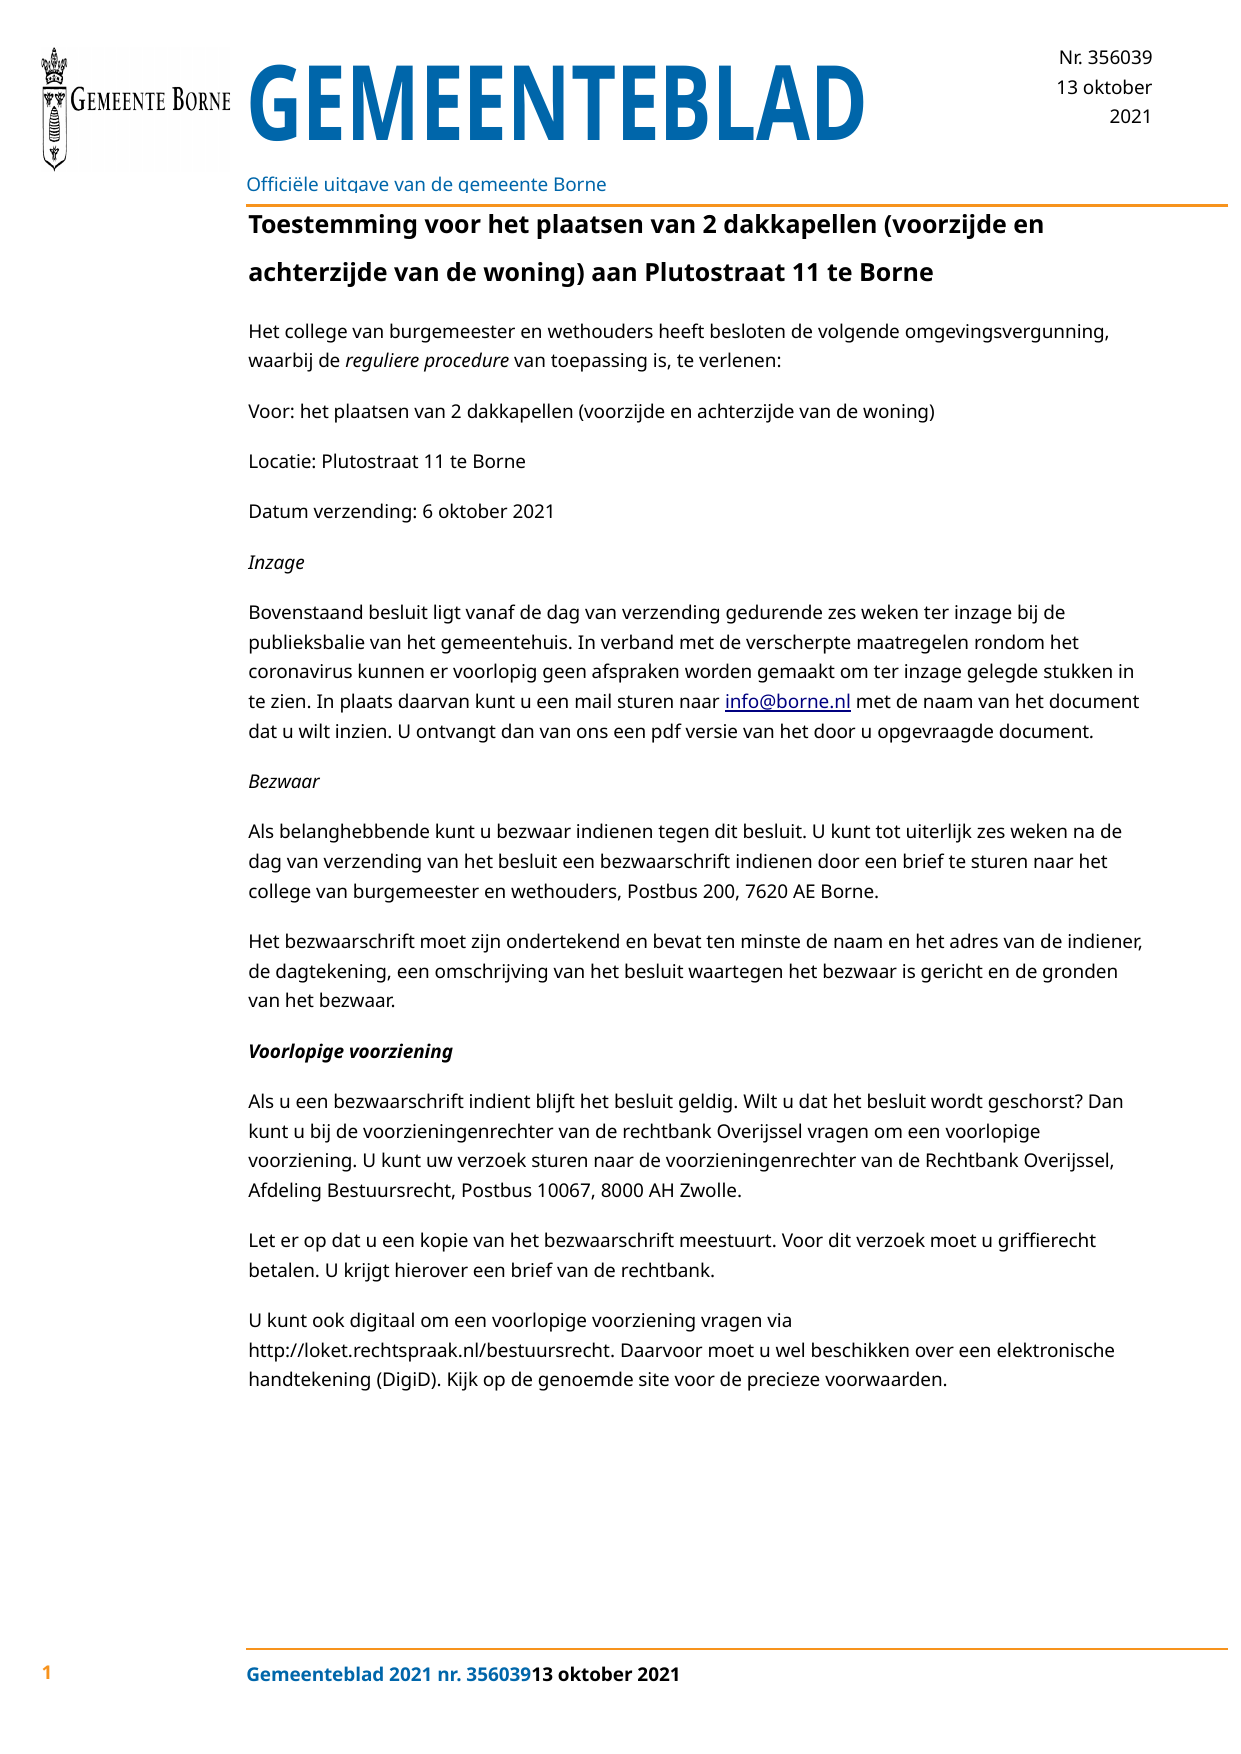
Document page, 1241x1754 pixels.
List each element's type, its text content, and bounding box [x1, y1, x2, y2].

text Locatie: Plutostraat 11 te Borne [248, 448, 1152, 474]
text Voorlopige voorziening [248, 1038, 1152, 1064]
text Let er op dat u een kopie van het bezwaarschrift meestuurt. Voor dit verzoek moet u griffierecht betalen. U krijgt hierover een brief van de rechtbank. [248, 1227, 1152, 1283]
text Als belanghebbende kunt u bezwaar indienen tegen dit besluit. U kunt tot uiterlijk zes weken na de dag van verzending van het besluit een bezwaarschrift indienen door een brief te sturen naar het college van burgemeester en wethouders, Postbus 200, 7620 AE Borne. [248, 819, 1152, 904]
text Inzage [248, 549, 1152, 575]
text Voor: het plaatsen van 2 dakkapellen (voorzijde en achterzijde van de woning) [248, 398, 1152, 424]
text Het college van burgemeester en wethouders heeft besloten de volgende omgevingsvergunning, waarbij de reguliere procedure van toepassing is, te verlenen: [248, 318, 1152, 373]
text Bezwaar [248, 768, 1152, 794]
text U kunt ook digitaal om een voorlopige voorziening vragen via http://loket.rechtspraak.nl/bestuursrecht. Daarvoor moet u wel beschikken over een elektronische handtekening (DigiD). Kijk op de genoemde site voor de precieze voorwaarden. [248, 1307, 1152, 1392]
text Datum verzending: 6 oktober 2021 [248, 499, 1152, 524]
text Toestemming voor het plaatsen van 2 dakkapellen (voorzijde en achterzijde van de woning) aan Plutostraat 11 te Borne [248, 207, 1152, 288]
text Het bezwaarschrift moet zijn ondertekend en bevat ten minste de naam en het adres van de indiener, de dagtekening, een omschrijving van het besluit waartegen het bezwaar is gericht en de gronden van het bezwaar. [248, 928, 1152, 1013]
text Bovenstaand besluit ligt vanaf de dag van verzending gedurende zes weken ter inzage bij de publieksbalie van het gemeentehuis. In verband met de verscherpte maatregelen rondom het coronavirus kunnen er voorlopig geen afspraken worden gemaakt om ter inzage gelegde stukken in te zien. In plaats daarvan kunt u een mail sturen naar info@borne.nl met de naam van het document dat u wilt inzien. U ontvangt dan van ons een pdf versie van het door u opgevraagde document. [248, 599, 1152, 744]
text Als u een bezwaarschrift indient blijft het besluit geldig. Wilt u dat het besluit wordt geschorst? Dan kunt u bij de voorzieningenrechter van de rechtbank Overijssel vragen om een voorlopige voorziening. U kunt uw verzoek sturen naar de voorzieningenrechter van de Rechtbank Overijssel, Afdeling Bestuursrecht, Postbus 10067, 8000 AH Zwolle. [248, 1088, 1152, 1203]
picture [41, 47, 231, 172]
